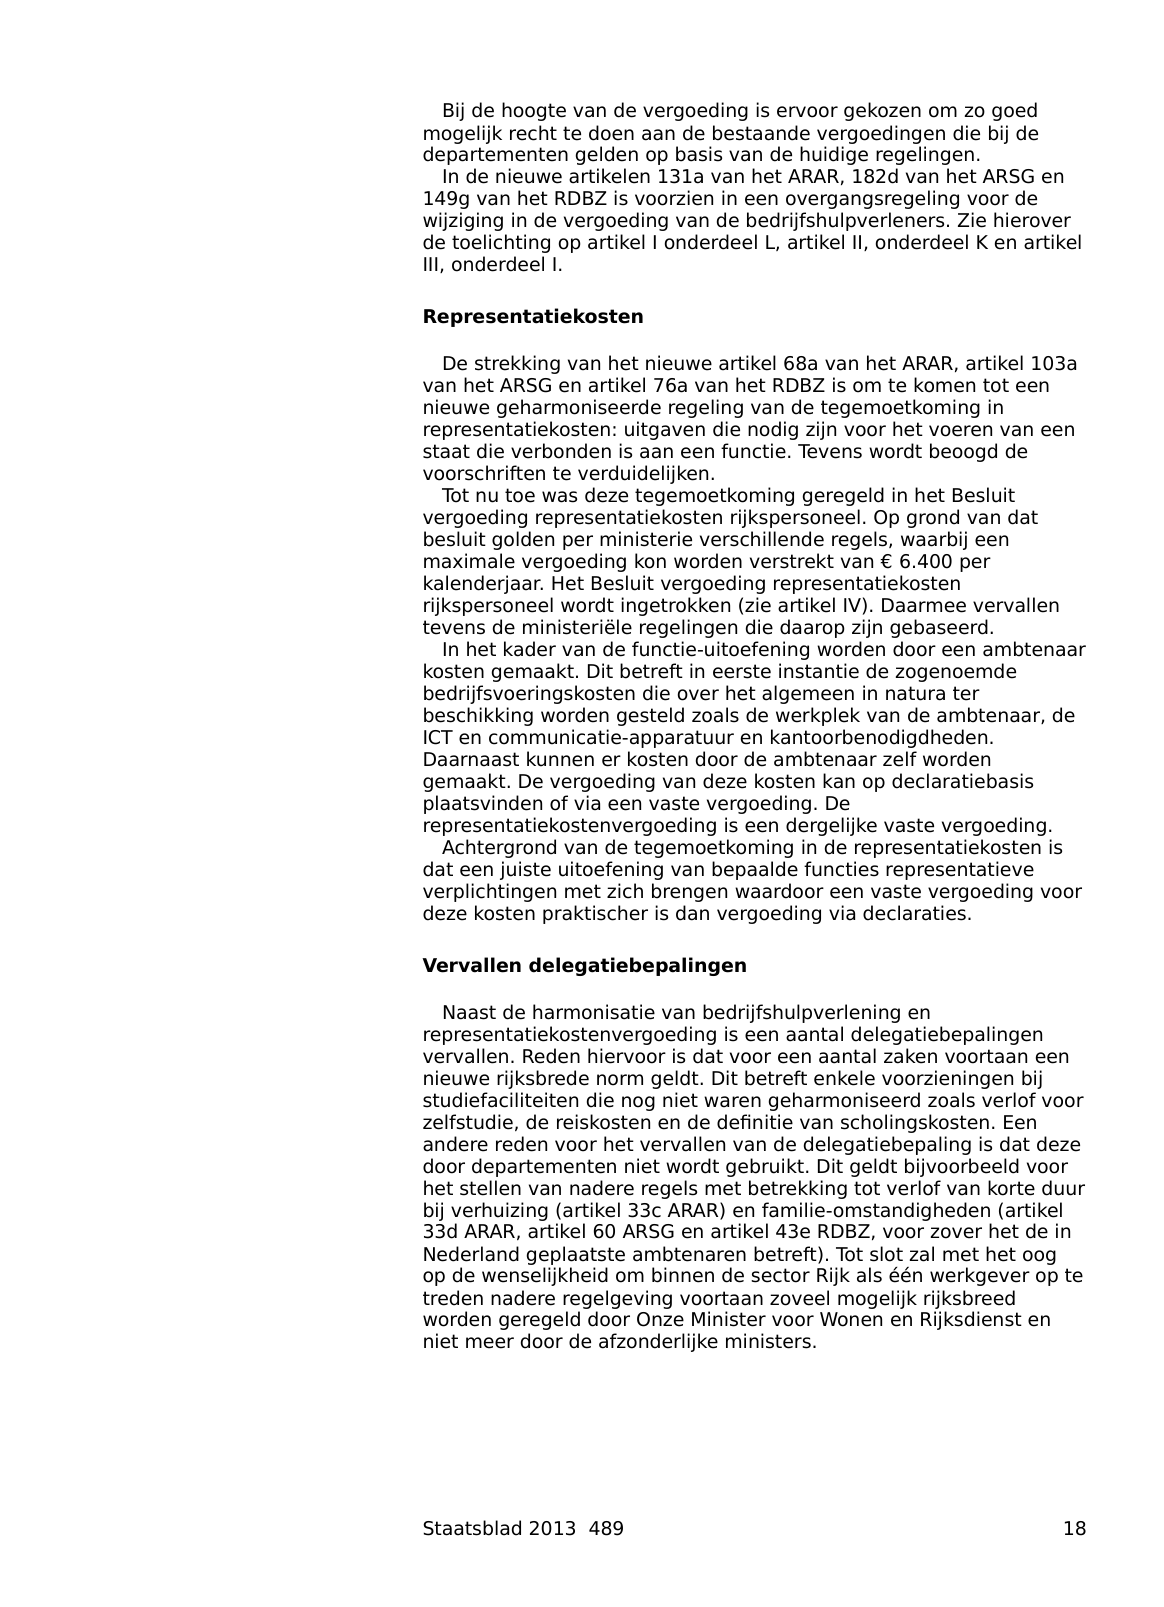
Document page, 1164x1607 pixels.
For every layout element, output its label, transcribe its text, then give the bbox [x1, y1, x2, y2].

text Tot nu toe was deze tegemoetkoming geregeld in het Besluit vergoeding representatiekosten rijkspersoneel. Op grond van dat besluit golden per ministerie verschillende regels, waarbij een maximale vergoeding kon worden verstrekt van € 6.400 per kalenderjaar. Het Besluit vergoeding representatiekosten rijkspersoneel wordt ingetrokken (zie artikel IV). Daarmee vervallen tevens de ministeriële regelingen die daarop zijn gebaseerd. [422, 485, 1087, 639]
text Naast de harmonisatie van bedrijfshulpverlening en representatiekostenvergoeding is een aantal delegatiebepalingen vervallen. Reden hiervoor is dat voor een aantal zaken voortaan een nieuwe rijksbrede norm geldt. Dit betreft enkele voorzieningen bij studiefaciliteiten die nog niet waren geharmoniseerd zoals verlof voor zelfstudie, de reiskosten en de definitie van scholingskosten. Een andere reden voor het vervallen van de delegatiebepaling is dat deze door departementen niet wordt gebruikt. Dit geldt bijvoorbeeld voor het stellen van nadere regels met betrekking tot verlof van korte duur bij verhuizing (artikel 33c ARAR) en familie-omstandigheden (artikel 33d ARAR, artikel 60 ARSG en artikel 43e RDBZ, voor zover het de in Nederland geplaatste ambtenaren betreft). Tot slot zal met het oog op de wenselijkheid om binnen de sector Rijk als één werkgever op te treden nadere regelgeving voortaan zoveel mogelijk rijksbreed worden geregeld door Onze Minister voor Wonen en Rijksdienst en niet meer door de afzonderlijke ministers. [422, 1002, 1087, 1353]
text Bij de hoogte van de vergoeding is ervoor gekozen om zo goed mogelijk recht te doen aan de bestaande vergoedingen die bij de departementen gelden op basis van de huidige regelingen. [422, 100, 1087, 166]
subtitle Vervallen delegatiebepalingen [422, 955, 1087, 977]
subtitle Representatiekosten [422, 306, 1087, 328]
text De strekking van het nieuwe artikel 68a van het ARAR, artikel 103a van het ARSG en artikel 76a van het RDBZ is om te komen tot een nieuwe geharmoniseerde regeling van de tegemoetkoming in representatiekosten: uitgaven die nodig zijn voor het voeren van een staat die verbonden is aan een functie. Tevens wordt beoogd de voorschriften te verduidelijken. [422, 353, 1087, 485]
text Achtergrond van de tegemoetkoming in de representatiekosten is dat een juiste uitoefening van bepaalde functies representatieve verplichtingen met zich brengen waardoor een vaste vergoeding voor deze kosten praktischer is dan vergoeding via declaraties. [422, 837, 1087, 925]
text In het kader van de functie-uitoefening worden door een ambtenaar kosten gemaakt. Dit betreft in eerste instantie de zogenoemde bedrijfsvoeringskosten die over het algemeen in natura ter beschikking worden gesteld zoals de werkplek van de ambtenaar, de ICT en communicatie-apparatuur en kantoorbenodigdheden. Daarnaast kunnen er kosten door de ambtenaar zelf worden gemaakt. De vergoeding van deze kosten kan op declaratiebasis plaatsvinden of via een vaste vergoeding. De representatiekostenvergoeding is een dergelijke vaste vergoeding. [422, 639, 1087, 837]
text In de nieuwe artikelen 131a van het ARAR, 182d van het ARSG en 149g van het RDBZ is voorzien in een overgangsregeling voor de wijziging in de vergoeding van de bedrijfshulpverleners. Zie hierover de toelichting op artikel I onderdeel L, artikel II, onderdeel K en artikel III, onderdeel I. [422, 166, 1087, 276]
